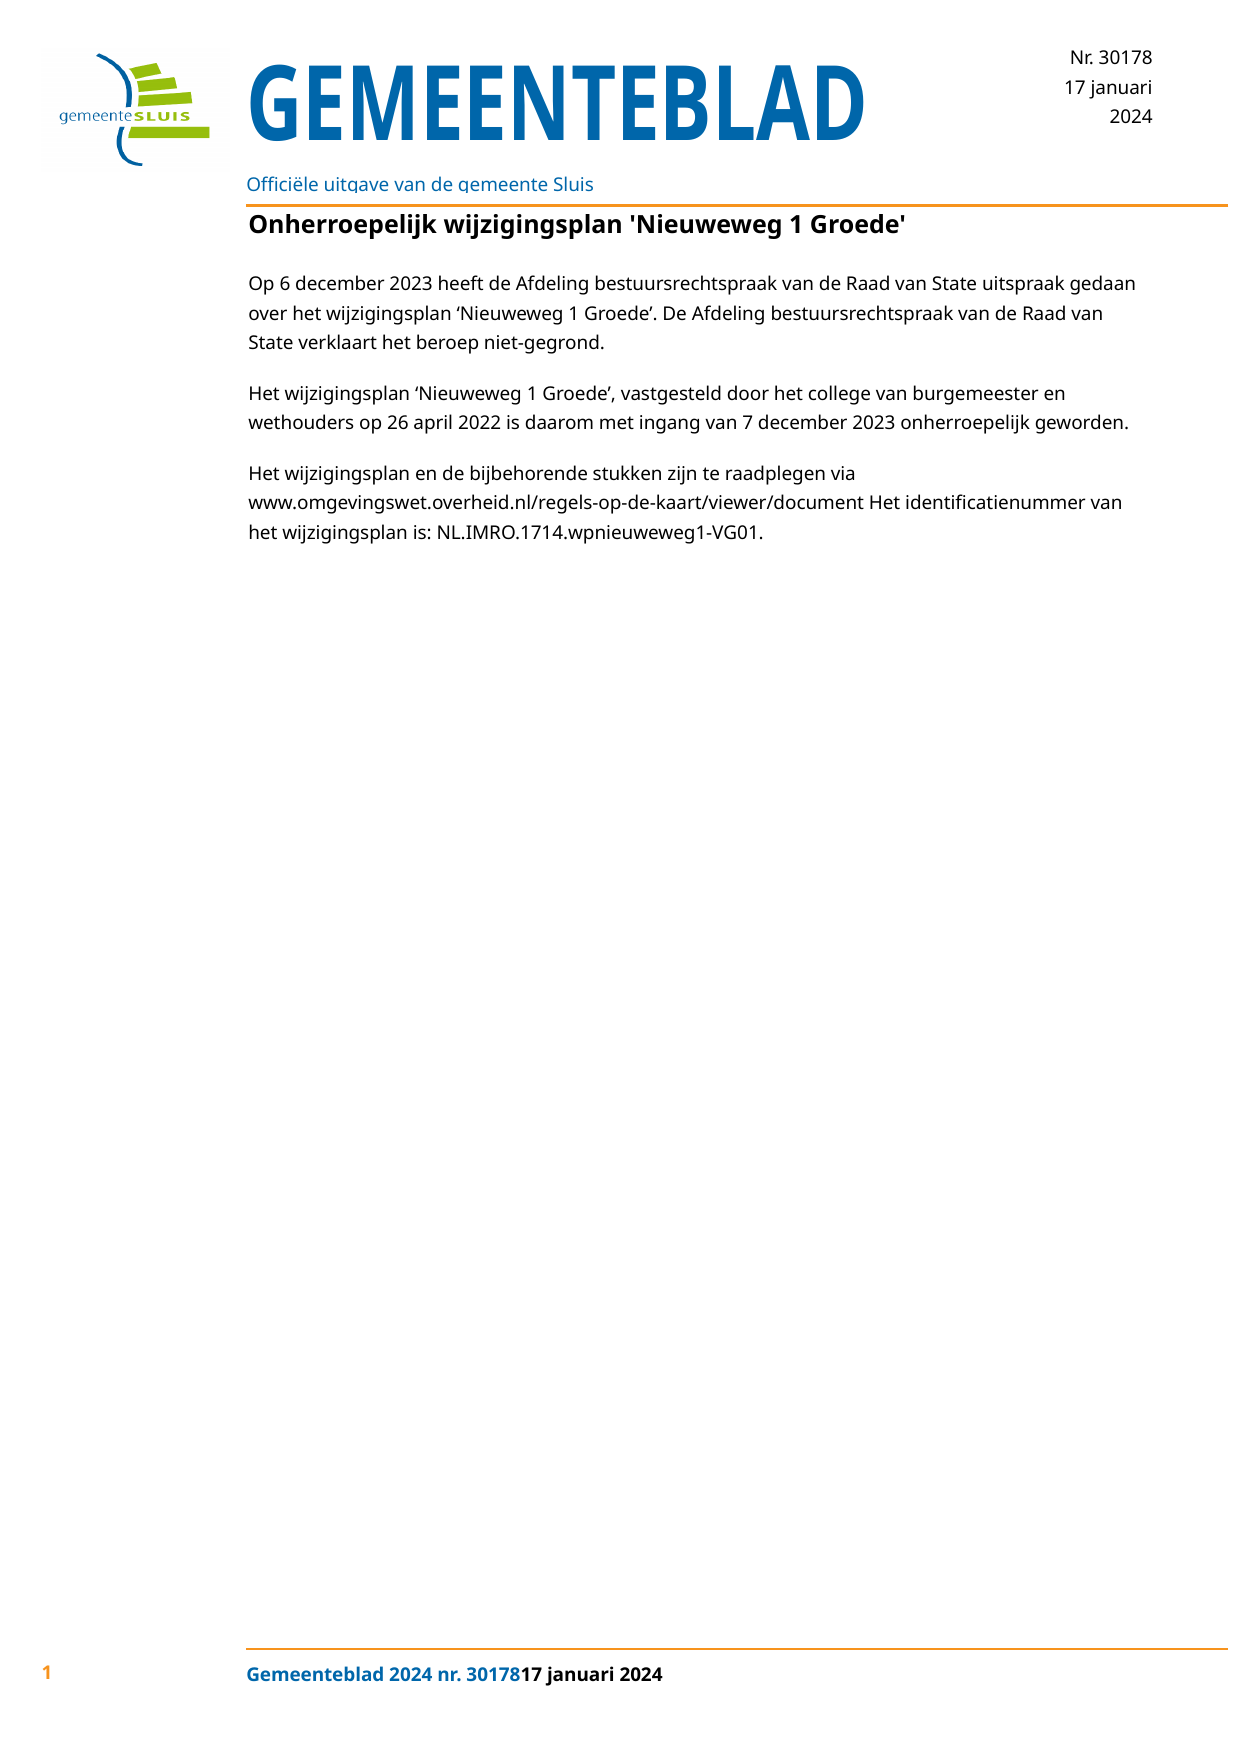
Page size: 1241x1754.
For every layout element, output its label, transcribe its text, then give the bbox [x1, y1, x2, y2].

text Het wijzigingsplan ‘Nieuweweg 1 Groede’, vastgesteld door het college van burgemeester en wethouders op 26 april 2022 is daarom met ingang van 7 december 2023 onherroepelijk geworden. [248, 380, 1152, 435]
picture [41, 47, 231, 172]
text Het wijzigingsplan en de bijbehorende stukken zijn te raadplegen via www.omgevingswet.overheid.nl/regels-op-de-kaart/viewer/document Het identificatienummer van het wijzigingsplan is: NL.IMRO.1714.wpnieuweweg1-VG01. [248, 460, 1152, 545]
text Onherroepelijk wijzigingsplan 'Nieuweweg 1 Groede' [248, 207, 1152, 241]
text Op 6 december 2023 heeft de Afdeling bestuursrechtspraak van de Raad van State uitspraak gedaan over het wijzigingsplan ‘Nieuweweg 1 Groede’. De Afdeling bestuursrechtspraak van de Raad van State verklaart het beroep niet-gegrond. [248, 270, 1152, 355]
